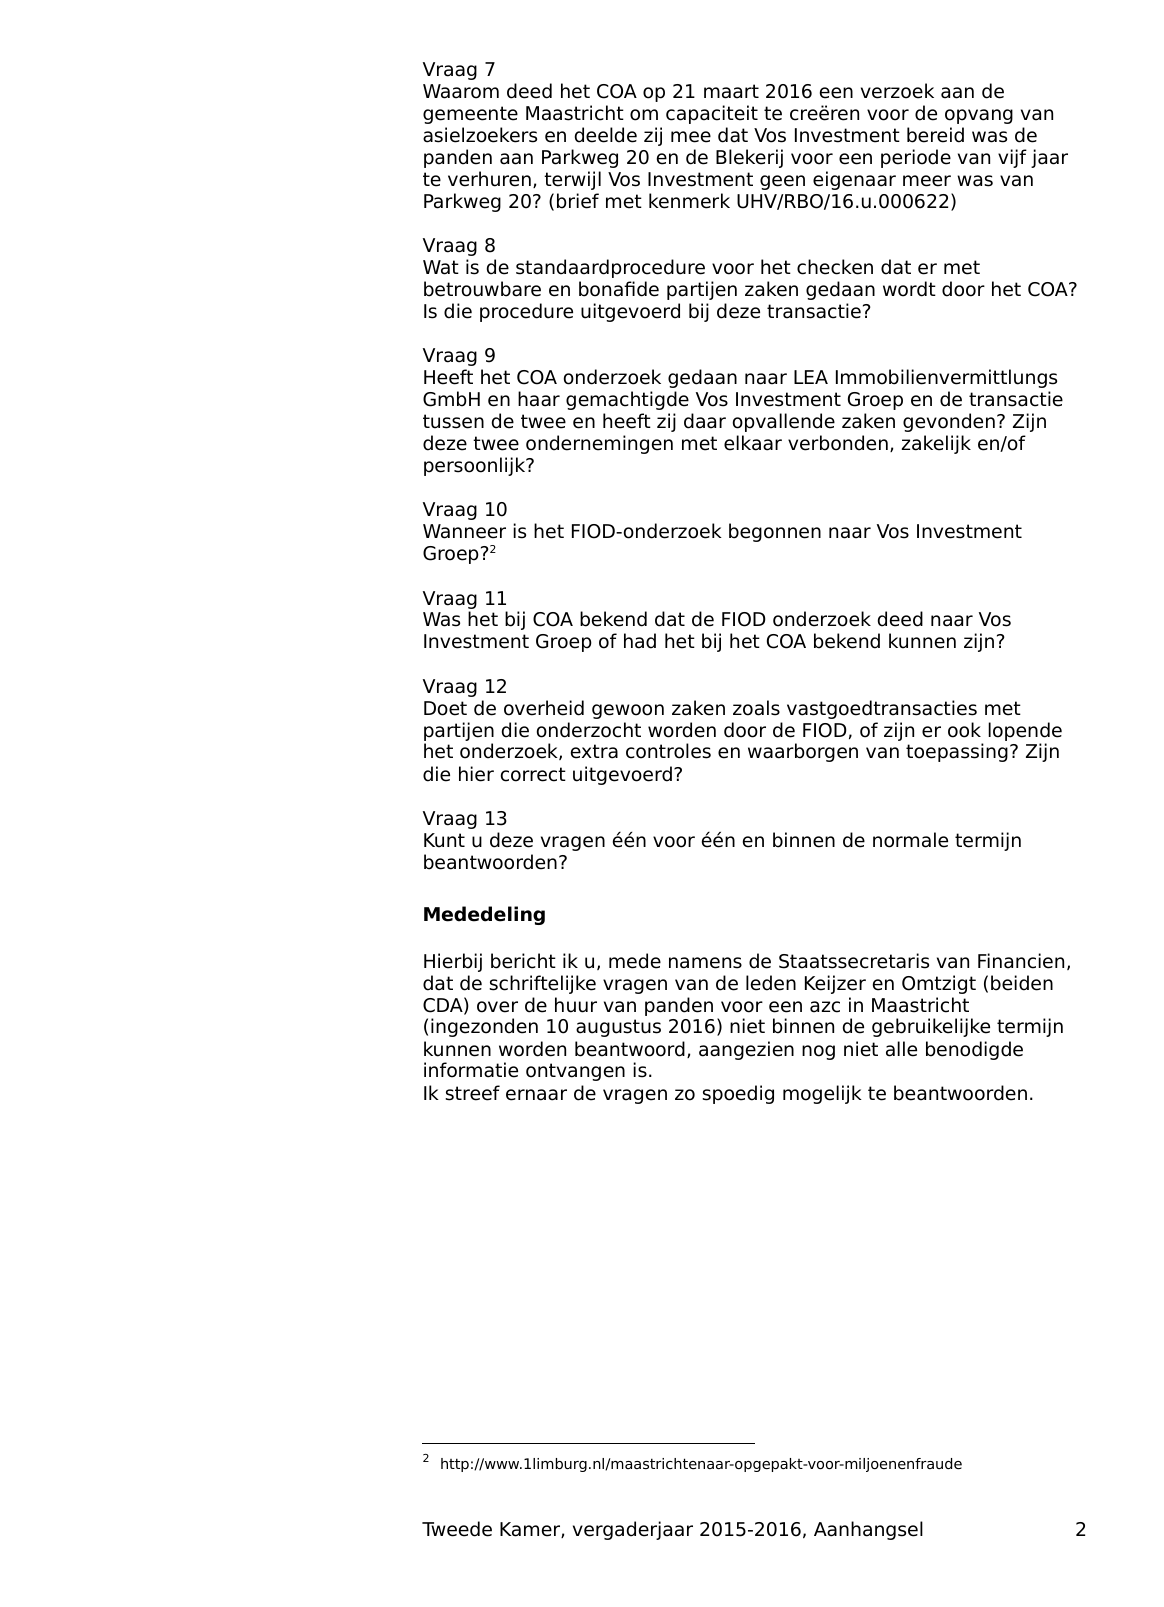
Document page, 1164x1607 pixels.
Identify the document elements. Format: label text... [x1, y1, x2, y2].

text http://www.1limburg.nl/maastrichtenaar-opgepakt-voor-miljoenenfraude [422, 1452, 1087, 1474]
text Kunt u deze vragen één voor één en binnen de normale termijn beantwoorden? [422, 829, 1087, 873]
text Vraag 12 [422, 676, 1087, 697]
text Vraag 13 [422, 808, 1087, 829]
text Hierbij bericht ik u, mede namens de Staatssecretaris van Financien, dat de schriftelijke vragen van de leden Keijzer en Omtzigt (beiden CDA) over de huur van panden voor een azc in Maastricht (ingezonden 10 augustus 2016) niet binnen de gebruikelijke termijn kunnen worden beantwoord, aangezien nog niet alle benodigde informatie ontvangen is. [422, 951, 1087, 1082]
text Vraag 11 [422, 587, 1087, 609]
text Vraag 9 [422, 345, 1087, 367]
text Waarom deed het COA op 21 maart 2016 een verzoek aan de gemeente Maastricht om capaciteit te creëren voor de opvang van asielzoekers en deelde zij mee dat Vos Investment bereid was de panden aan Parkweg 20 en de Blekerij voor een periode van vijf jaar te verhuren, terwijl Vos Investment geen eigenaar meer was van Parkweg 20? (brief met kenmerk UHV/RBO/16.u.000622) [422, 81, 1087, 213]
text Was het bij COA bekend dat de FIOD onderzoek deed naar Vos Investment Groep of had het bij het COA bekend kunnen zijn? [422, 609, 1087, 653]
text Vraag 7 [422, 59, 1087, 81]
text Wat is de standaardprocedure voor het checken dat er met betrouwbare en bonafide partijen zaken gedaan wordt door het COA? Is die procedure uitgevoerd bij deze transactie? [422, 257, 1087, 323]
text Vraag 8 [422, 235, 1087, 257]
text Vraag 10 [422, 499, 1087, 521]
text Doet de overheid gewoon zaken zoals vastgoedtransacties met partijen die onderzocht worden door de FIOD, of zijn er ook lopende het onderzoek, extra controles en waarborgen van toepassing? Zijn die hier correct uitgevoerd? [422, 697, 1087, 785]
text Wanneer is het FIOD-onderzoek begonnen naar Vos Investment Groep? [422, 521, 1087, 565]
subtitle Mededeling [422, 903, 1087, 926]
text Ik streef ernaar de vragen zo spoedig mogelijk te beantwoorden. [422, 1082, 1087, 1104]
text Heeft het COA onderzoek gedaan naar LEA Immobilienvermittlungs GmbH en haar gemachtigde Vos Investment Groep en de transactie tussen de twee en heeft zij daar opvallende zaken gevonden? Zijn deze twee ondernemingen met elkaar verbonden, zakelijk en/of persoonlijk? [422, 367, 1087, 477]
